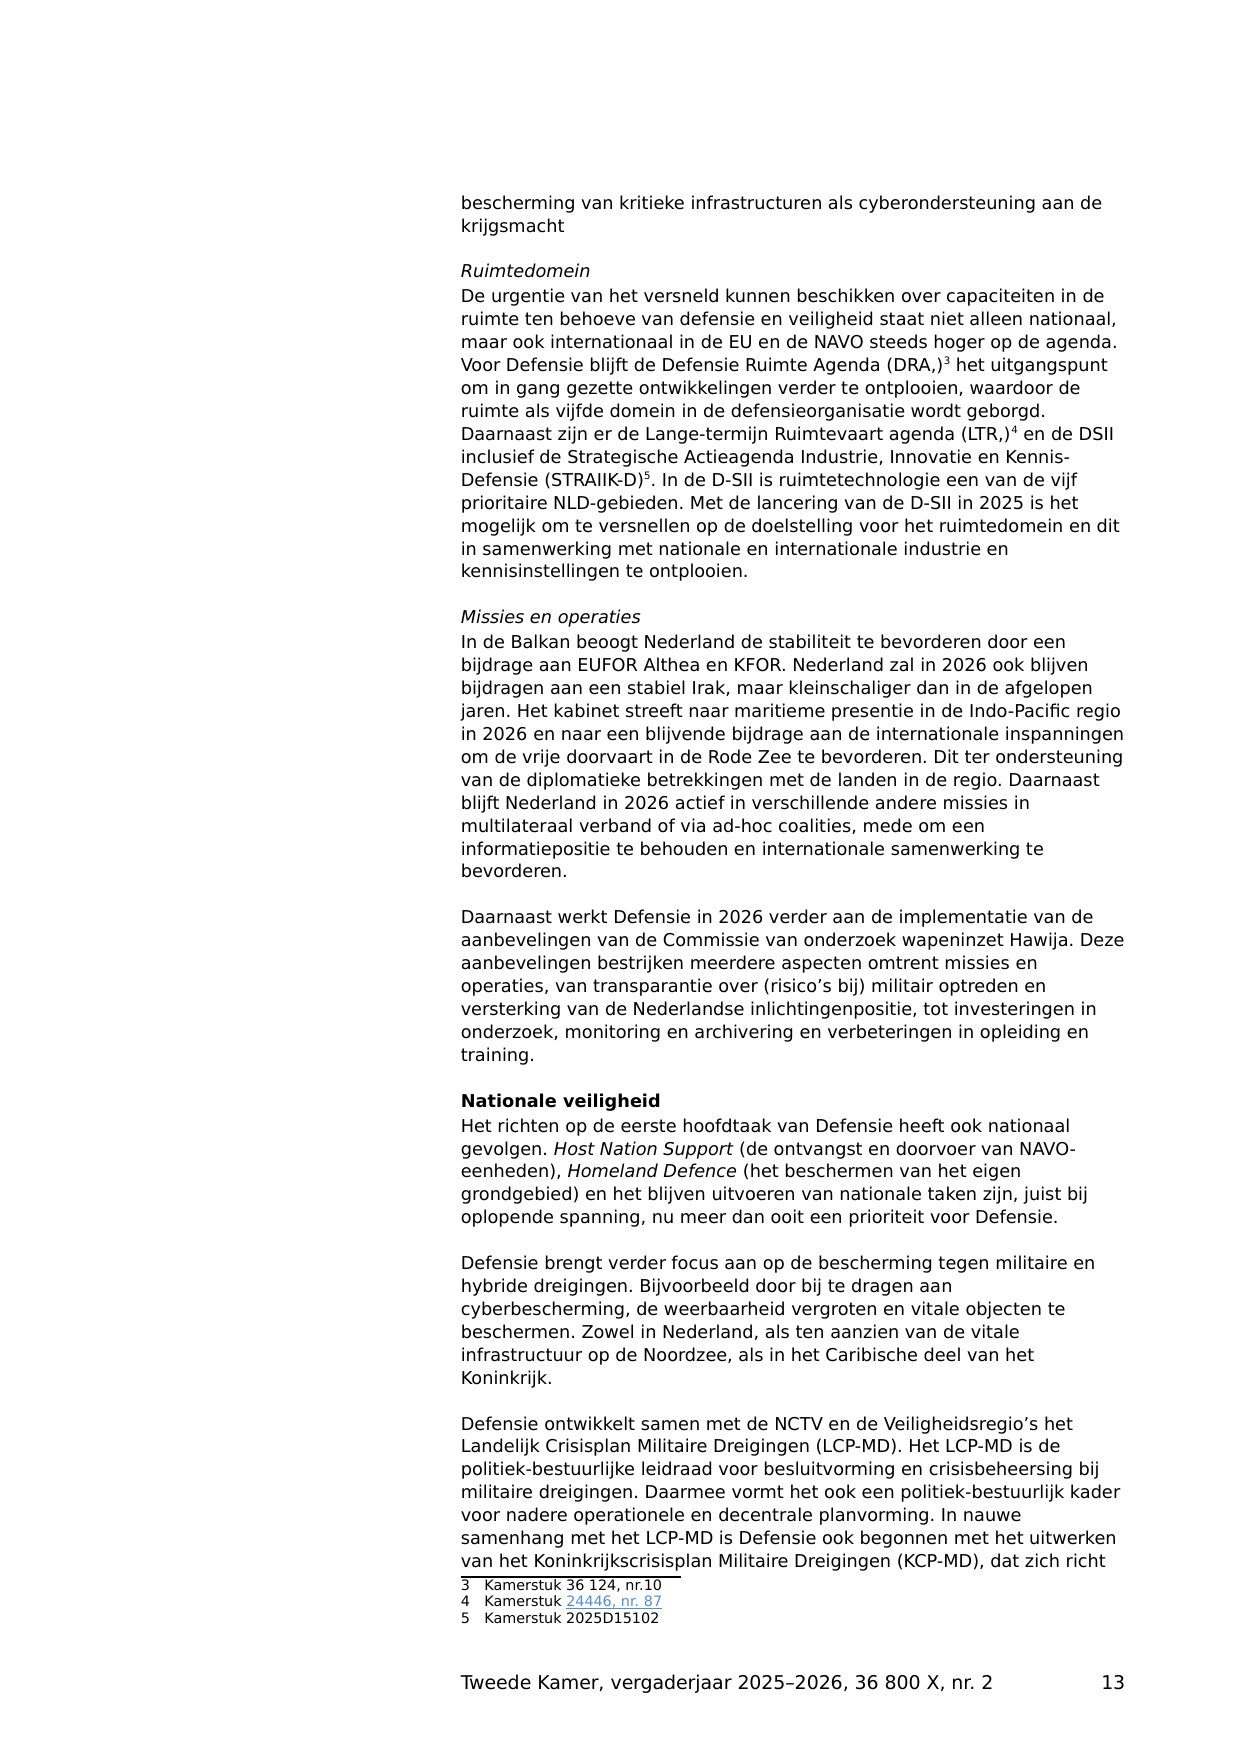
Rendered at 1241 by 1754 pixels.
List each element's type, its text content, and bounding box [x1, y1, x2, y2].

text __Kamerstuk 2025D15102 [461, 1610, 1125, 1627]
text __Kamerstuk 24446, nr. 87 [461, 1593, 1125, 1610]
text De urgentie van het versneld kunnen beschikken over capaciteiten in de ruimte ten behoeve van defensie en veiligheid staat niet alleen nationaal, maar ook internationaal in de EU en de NAVO steeds hoger op de agenda. Voor Defensie blijft de Defensie Ruimte Agenda (DRA,) het uitgangspunt om in gang gezette ontwikkelingen verder te ontplooien, waardoor de ruimte als vijfde domein in de defensieorganisatie wordt geborgd. Daarnaast zijn er de Lange-termijn Ruimtevaart agenda (LTR,) en de DSII inclusief de Strategische Actieagenda Industrie, Innovatie en Kennis-Defensie (STRAIIK-D). In de D-SII is ruimtetechnologie een van de vijf prioritaire NLD-gebieden. Met de lancering van de D-SII in 2025 is het mogelijk om te versnellen op de doelstelling voor het ruimtedomein en dit in samenwerking met nationale en internationale industrie en kennisinstellingen te ontplooien. [461, 284, 1125, 582]
text Daarnaast werkt Defensie in 2026 verder aan de implementatie van de aanbevelingen van de Commissie van onderzoek wapeninzet Hawija. Deze aanbevelingen bestrijken meerdere aspecten omtrent missies en operaties, van transparantie over (risico’s bij) militair optreden en versterking van de Nederlandse inlichtingenpositie, tot investeringen in onderzoek, monitoring en archivering en verbeteringen in opleiding en training. [461, 905, 1125, 1066]
text Het richten op de eerste hoofdtaak van Defensie heeft ook nationaal gevolgen. Host Nation Support (de ontvangst en doorvoer van NAVO-eenheden), Homeland Defence (het beschermen van het eigen grondgebied) en het blijven uitvoeren van nationale taken zijn, juist bij oplopende spanning, nu meer dan ooit een prioriteit voor Defensie. [461, 1114, 1125, 1228]
text Nationale veiligheid [461, 1089, 1125, 1112]
text bescherming van kritieke infrastructuren als cyberondersteuning aan de krijgsmacht [461, 191, 1125, 237]
text In de Balkan beoogt Nederland de stabiliteit te bevorderen door een bijdrage aan EUFOR Althea en KFOR. Nederland zal in 2026 ook blijven bijdragen aan een stabiel Irak, maar kleinschaliger dan in de afgelopen jaren. Het kabinet streeft naar maritieme presentie in de Indo-Pacific regio in 2026 en naar een blijvende bijdrage aan de internationale inspanningen om de vrije doorvaart in de Rode Zee te bevorderen. Dit ter ondersteuning van de diplomatieke betrekkingen met de landen in de regio. Daarnaast blijft Nederland in 2026 actief in verschillende andere missies in multilateraal verband of via ad-hoc coalities, mede om een informatiepositie te behouden en internationale samenwerking te bevorderen. [461, 630, 1125, 882]
text __Kamerstuk 36 124, nr.10 [461, 1577, 1125, 1593]
text Ruimtedomein [461, 259, 1125, 282]
text Missies en operaties [461, 605, 1125, 628]
text Defensie ontwikkelt samen met de NCTV en de Veiligheidsregio’s het Landelijk Crisisplan Militaire Dreigingen (LCP-MD). Het LCP-MD is de politiek-bestuurlijke leidraad voor besluitvorming en crisisbeheersing bij militaire dreigingen. Daarmee vormt het ook een politiek-bestuurlijk kader voor nadere operationele en decentrale planvorming. In nauwe samenhang met het LCP-MD is Defensie ook begonnen met het uitwerken van het Koninkrijkscrisisplan Militaire Dreigingen (KCP-MD), dat zich richt [461, 1412, 1125, 1572]
text Defensie brengt verder focus aan op de bescherming tegen militaire en hybride dreigingen. Bijvoorbeeld door bij te dragen aan cyberbescherming, de weerbaarheid vergroten en vitale objecten te beschermen. Zowel in Nederland, als ten aanzien van de vitale infrastructuur op de Noordzee, als in het Caribische deel van het Koninkrijk. [461, 1251, 1125, 1389]
